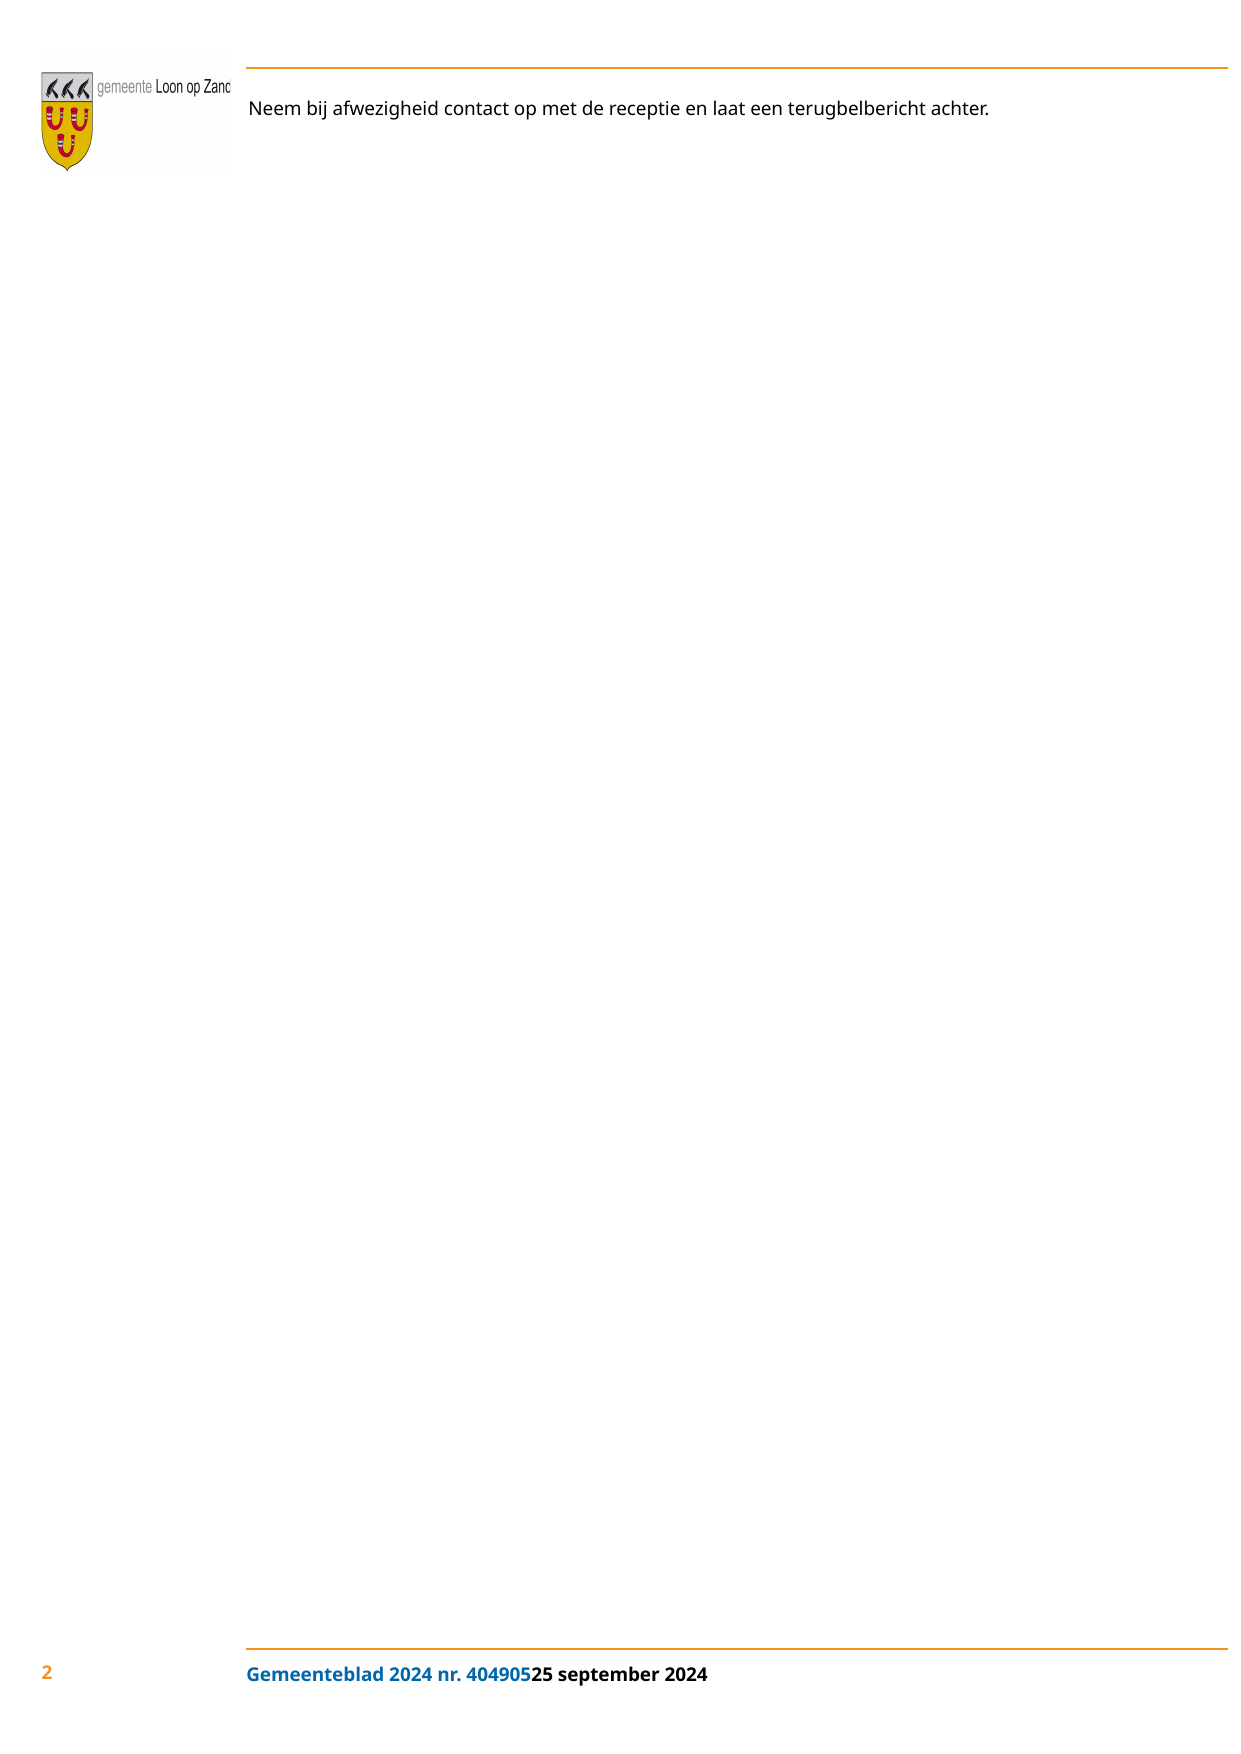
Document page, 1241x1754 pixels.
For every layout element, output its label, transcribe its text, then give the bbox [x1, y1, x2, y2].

picture [41, 47, 231, 172]
text Neem bij afwezigheid contact op met de receptie en laat een terugbelbericht achter. [248, 95, 1152, 121]
